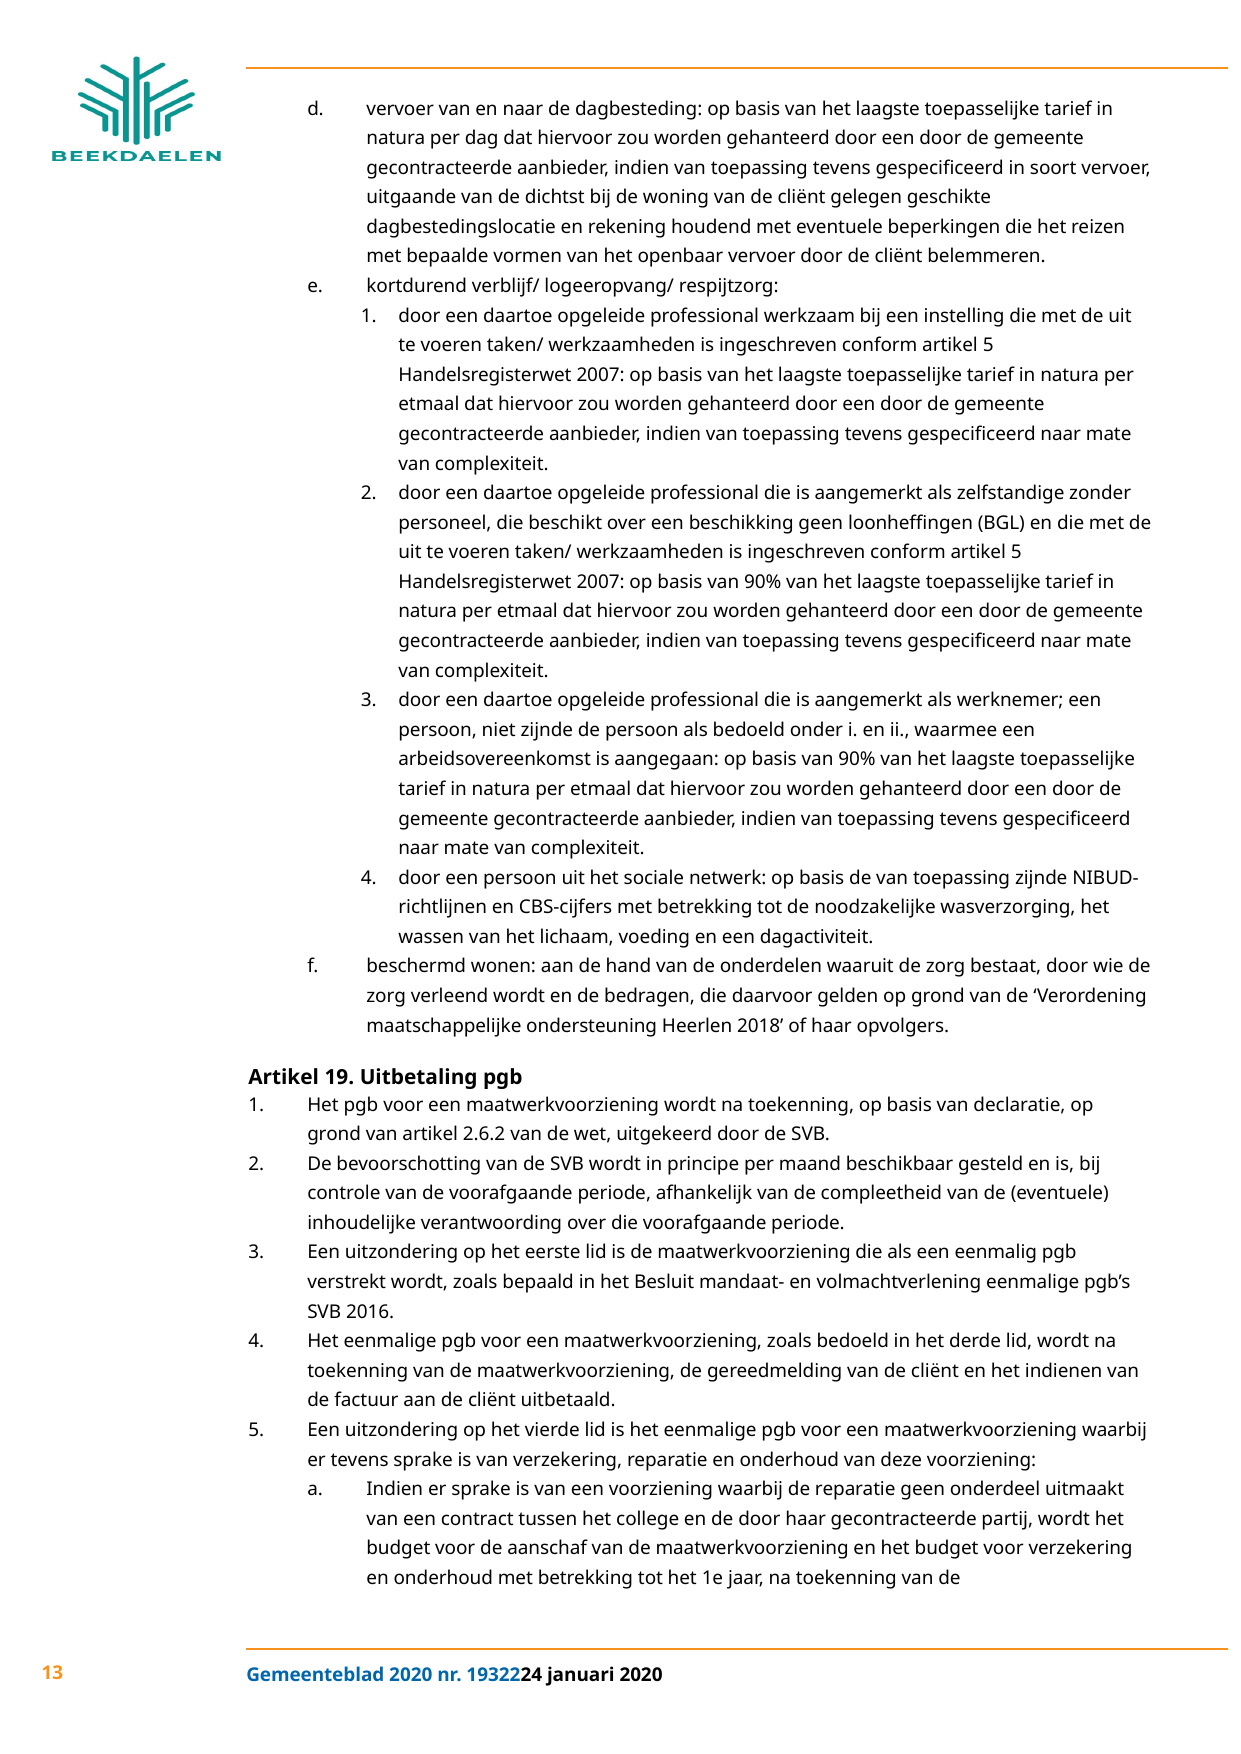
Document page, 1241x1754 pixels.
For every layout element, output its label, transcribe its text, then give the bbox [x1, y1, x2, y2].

list Een uitzondering op het eerste lid is de maatwerkvoorziening die als een eenmalig pgb verstrekt wordt, zoals bepaald in het Besluit mandaat- en volmachtverlening eenmalige pgb’s SVB 2016. [248, 1239, 1152, 1323]
list vervoer van en naar de dagbesteding: op basis van het laagste toepasselijke tarief in natura per dag dat hiervoor zou worden gehanteerd door een door de gemeente gecontracteerde aanbieder, indien van toepassing tevens gespecificeerd in soort vervoer, uitgaande van de dichtst bij de woning van de cliënt gelegen geschikte dagbestedingslocatie en rekening houdend met eventuele beperkingen die het reizen met bepaalde vormen van het openbaar vervoer door de cliënt belemmeren. [307, 95, 1152, 268]
list Het pgb voor een maatwerkvoorziening wordt na toekenning, op basis van declaratie, op grond van artikel 2.6.2 van de wet, uitgekeerd door de SVB. [248, 1091, 1152, 1146]
text Artikel 19. Uitbetaling pgb [248, 1062, 1152, 1091]
list Het eenmalige pgb voor een maatwerkvoorziening, zoals bedoeld in het derde lid, wordt na toekenning van de maatwerkvoorziening, de gereedmelding van de cliënt en het indienen van de factuur aan de cliënt uitbetaald. [248, 1327, 1152, 1412]
list Een uitzondering op het vierde lid is het eenmalige pgb voor een maatwerkvoorziening waarbij er tevens sprake is van verzekering, reparatie en onderhoud van deze voorziening: [248, 1416, 1152, 1471]
list door een daartoe opgeleide professional die is aangemerkt als zelfstandige zonder personeel, die beschikt over een beschikking geen loonheffingen (BGL) en die met de uit te voeren taken/ werkzaamheden is ingeschreven conform artikel 5 Handelsregisterwet 2007: op basis van 90% van het laagste toepasselijke tarief in natura per etmaal dat hiervoor zou worden gehanteerd door een door de gemeente gecontracteerde aanbieder, indien van toepassing tevens gespecificeerd naar mate van complexiteit. [361, 479, 1152, 683]
picture [41, 47, 231, 172]
list kortdurend verblijf/ logeeropvang/ respijtzorg: [307, 272, 1152, 298]
list beschermd wonen: aan de hand van de onderdelen waaruit de zorg bestaat, door wie de zorg verleend wordt en de bedragen, die daarvoor gelden op grond van de ‘Verordening maatschappelijke ondersteuning Heerlen 2018’ of haar opvolgers. [307, 953, 1152, 1038]
list De bevoorschotting van de SVB wordt in principe per maand beschikbaar gesteld en is, bij controle van de voorafgaande periode, afhankelijk van de compleetheid van de (eventuele) inhoudelijke verantwoording over die voorafgaande periode. [248, 1150, 1152, 1235]
list door een daartoe opgeleide professional die is aangemerkt als werknemer; een persoon, niet zijnde de persoon als bedoeld onder i. en ii., waarmee een arbeidsovereenkomst is aangegaan: op basis van 90% van het laagste toepasselijke tarief in natura per etmaal dat hiervoor zou worden gehanteerd door een door de gemeente gecontracteerde aanbieder, indien van toepassing tevens gespecificeerd naar mate van complexiteit. [361, 686, 1152, 860]
list door een daartoe opgeleide professional werkzaam bij een instelling die met de uit te voeren taken/ werkzaamheden is ingeschreven conform artikel 5 Handelsregisterwet 2007: op basis van het laagste toepasselijke tarief in natura per etmaal dat hiervoor zou worden gehanteerd door een door de gemeente gecontracteerde aanbieder, indien van toepassing tevens gespecificeerd naar mate van complexiteit. [361, 302, 1152, 476]
list Indien er sprake is van een voorziening waarbij de reparatie geen onderdeel uitmaakt van een contract tussen het college en de door haar gecontracteerde partij, wordt het budget voor de aanschaf van de maatwerkvoorziening en het budget voor verzekering en onderhoud met betrekking tot het 1e jaar, na toekenning van de [307, 1475, 1152, 1590]
list door een persoon uit het sociale netwerk: op basis de van toepassing zijnde NIBUD-richtlijnen en CBS-cijfers met betrekking tot de noodzakelijke wasverzorging, het wassen van het lichaam, voeding en een dagactiviteit. [361, 864, 1152, 949]
